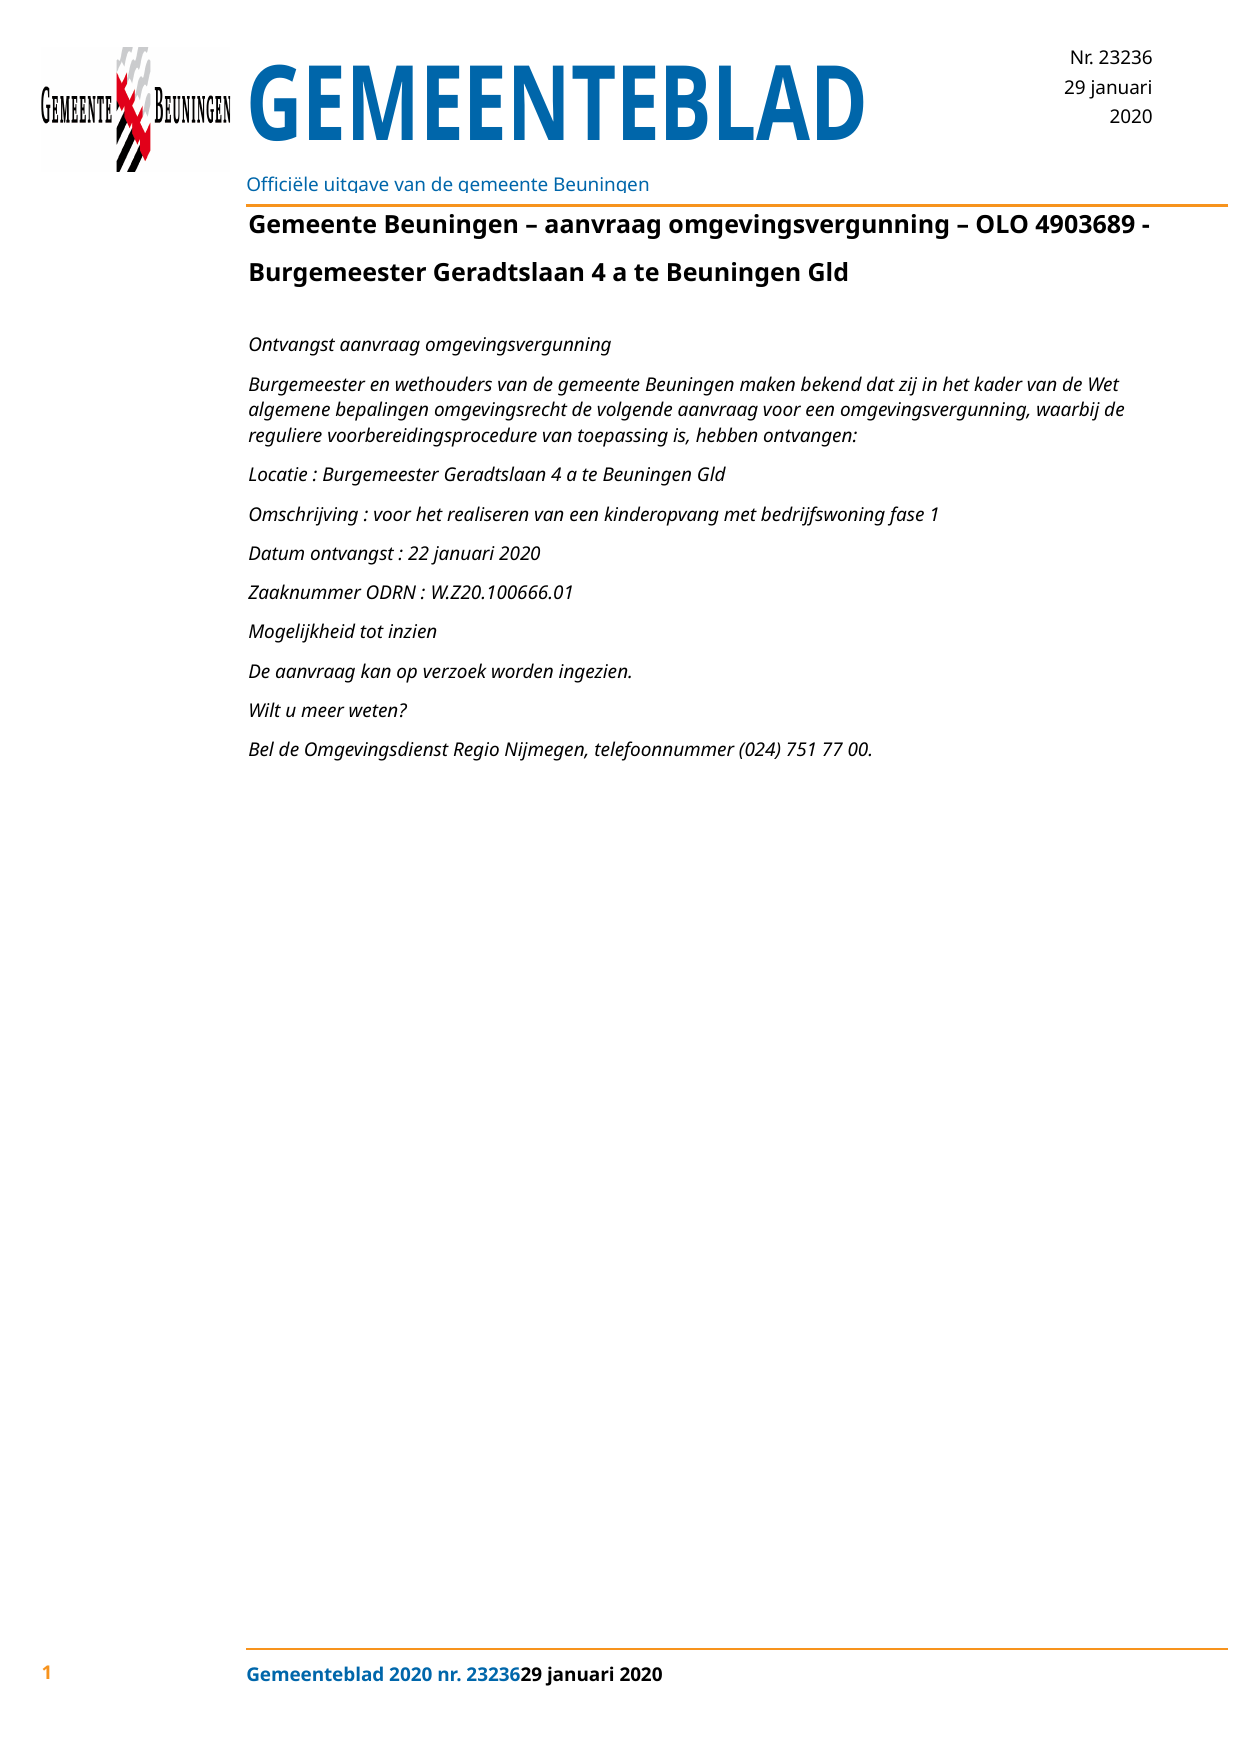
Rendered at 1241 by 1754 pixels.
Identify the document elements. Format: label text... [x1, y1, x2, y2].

text Gemeente Beuningen – aanvraag omgevingsvergunning – OLO 4903689 - Burgemeester Geradtslaan 4 a te Beuningen Gld [248, 207, 1152, 288]
text Wilt u meer weten? [248, 697, 1152, 723]
text Omschrijving : voor het realiseren van een kinderopvang met bedrijfswoning fase 1 [248, 501, 1152, 526]
text Locatie : Burgemeester Geradtslaan 4 a te Beuningen Gld [248, 461, 1152, 487]
picture [41, 47, 231, 172]
text Mogelijkheid tot inzien [248, 618, 1152, 644]
text Bel de Omgevingsdienst Regio Nijmegen, telefoonnummer (024) 751 77 00. [248, 736, 1152, 762]
text Datum ontvangst : 22 januari 2020 [248, 540, 1152, 566]
text De aanvraag kan op verzoek worden ingezien. [248, 658, 1152, 683]
text Ontvangst aanvraag omgevingsvergunning [248, 331, 1152, 357]
text Zaaknummer ODRN : W.Z20.100666.01 [248, 579, 1152, 605]
text Burgemeester en wethouders van de gemeente Beuningen maken bekend dat zij in het kader van de Wet algemene bepalingen omgevingsrecht de volgende aanvraag voor een omgevingsvergunning, waarbij de reguliere voorbereidingsprocedure van toepassing is, hebben ontvangen: [248, 371, 1152, 448]
